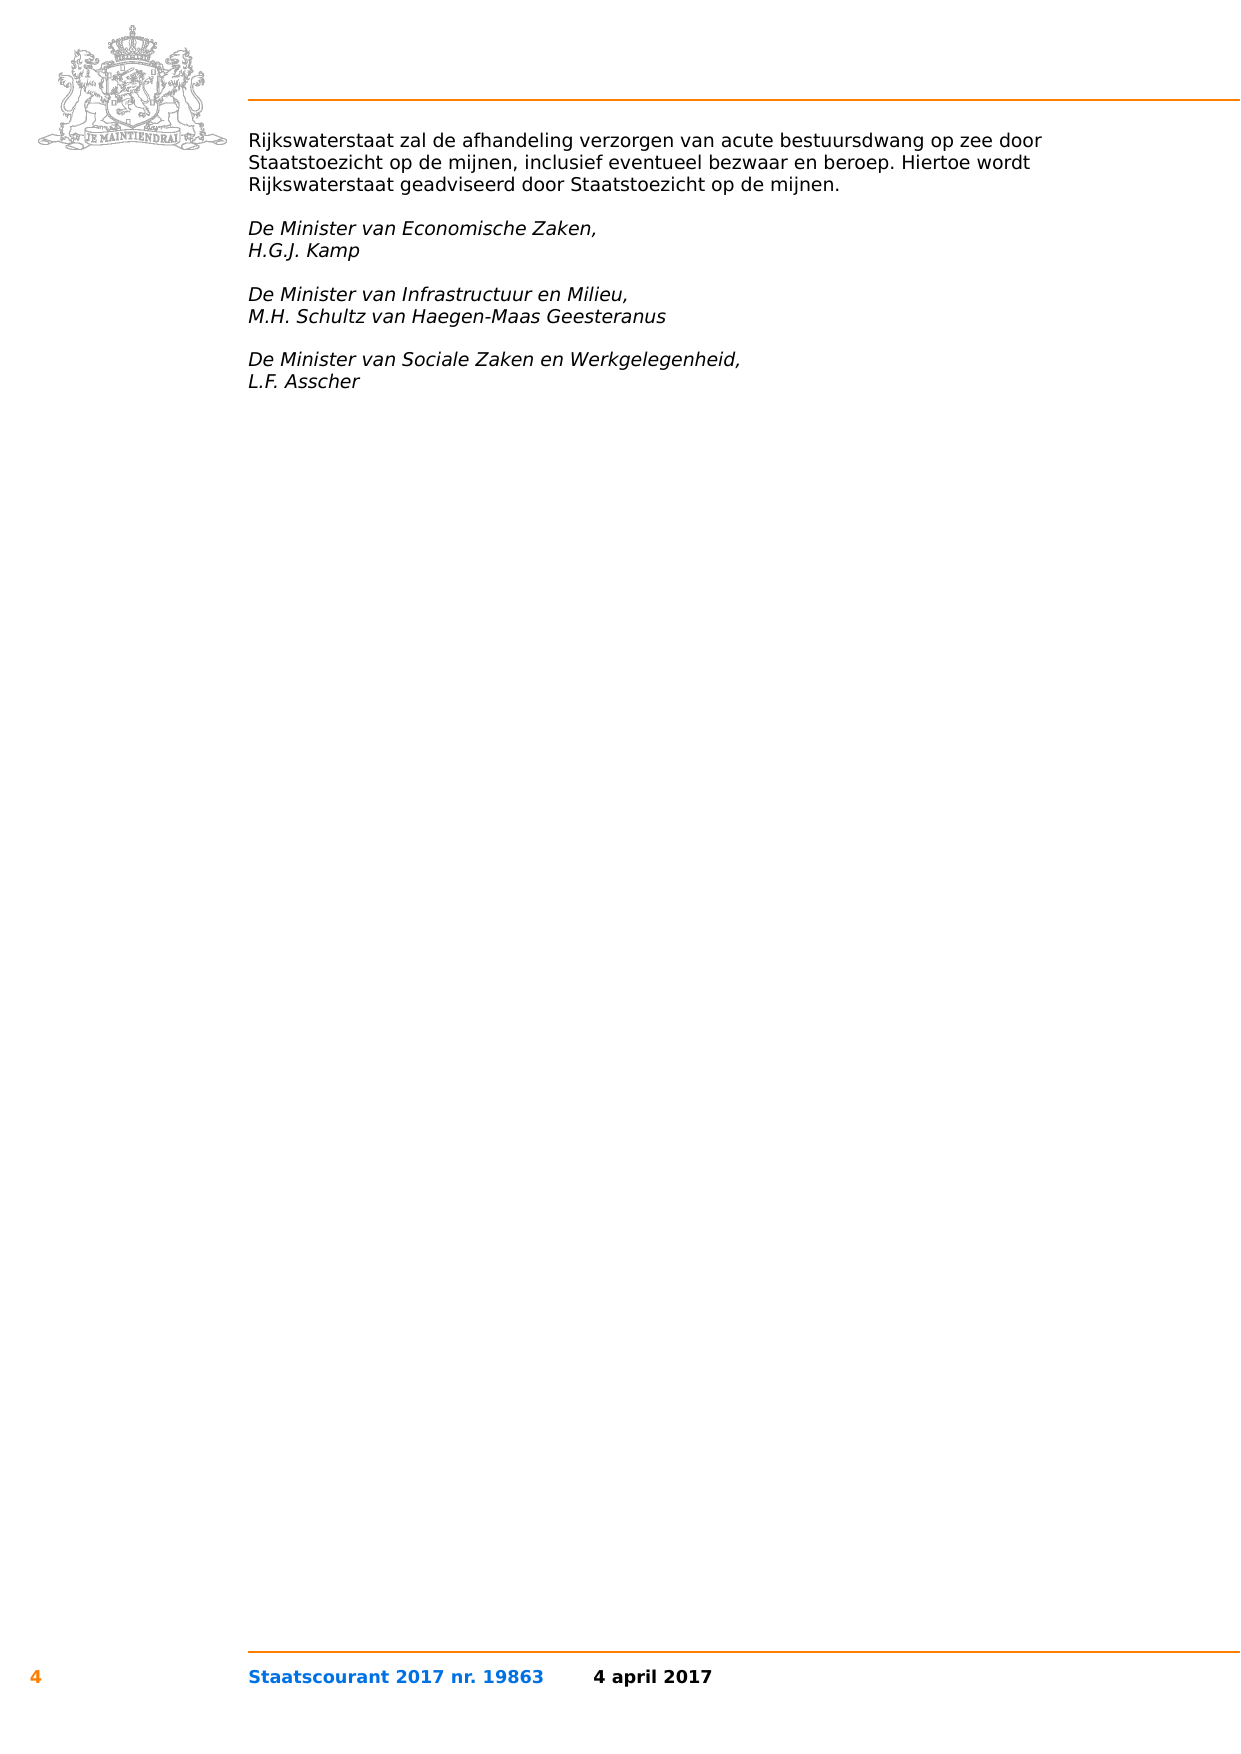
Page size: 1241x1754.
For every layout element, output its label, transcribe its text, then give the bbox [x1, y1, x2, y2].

text De Minister van Infrastructuur en Milieu, M.H. Schultz van Haegen-Maas Geesteranus [248, 283, 1163, 327]
text De Minister van Economische Zaken, H.G.J. Kamp [248, 218, 1163, 262]
text De Minister van Sociale Zaken en Werkgelegenheid, L.F. Asscher [248, 349, 1163, 393]
text Rijkswaterstaat zal de afhandeling verzorgen van acute bestuursdwang op zee door Staatstoezicht op de mijnen, inclusief eventueel bezwaar en beroep. Hiertoe wordt Rijkswaterstaat geadviseerd door Staatstoezicht op de mijnen. [248, 130, 1163, 196]
picture [38, 25, 227, 150]
